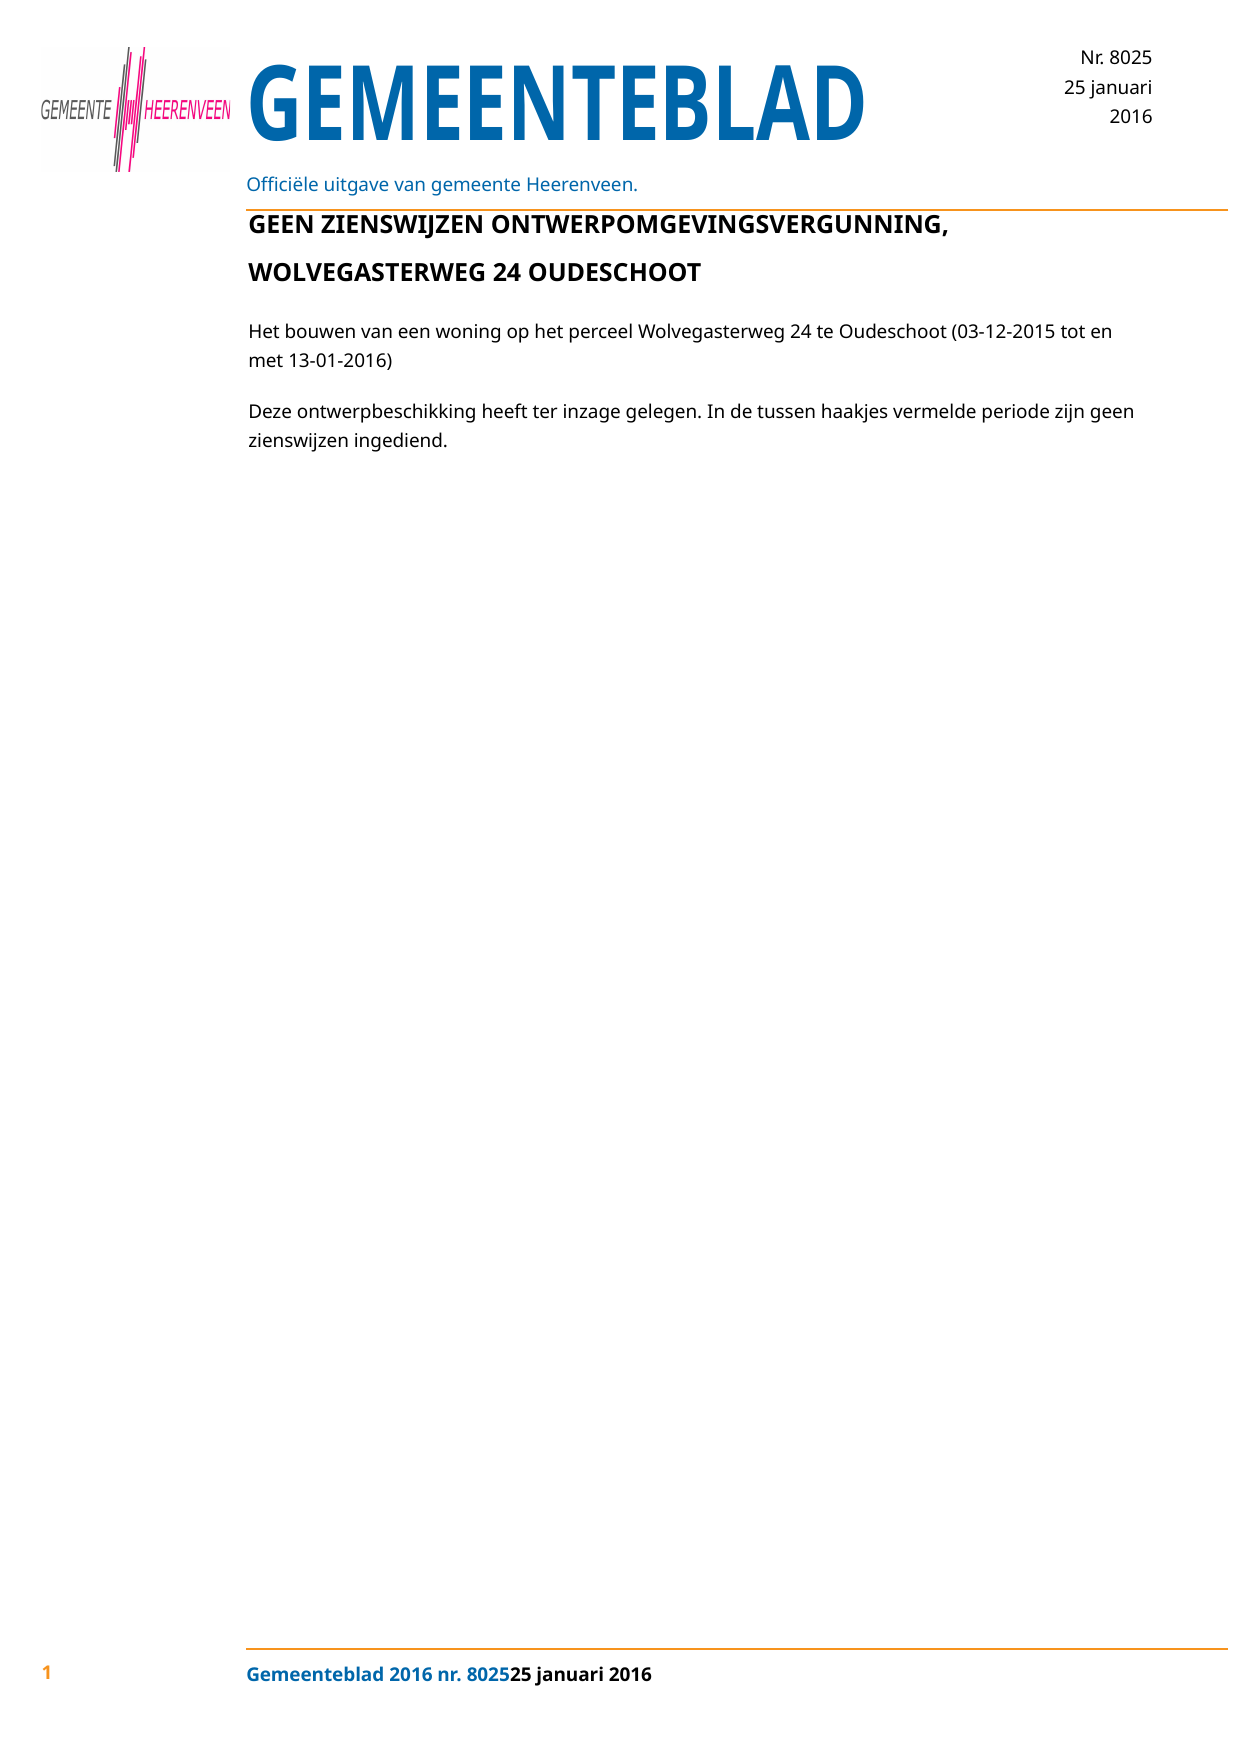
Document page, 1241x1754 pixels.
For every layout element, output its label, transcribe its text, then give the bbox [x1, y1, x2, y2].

picture [41, 47, 231, 172]
text Het bouwen van een woning op het perceel Wolvegasterweg 24 te Oudeschoot (03-12-2015 tot en met 13-01-2016) [248, 318, 1152, 373]
text Deze ontwerpbeschikking heeft ter inzage gelegen. In de tussen haakjes vermelde periode zijn geen zienswijzen ingediend. [248, 398, 1152, 453]
text GEEN ZIENSWIJZEN ONTWERPOMGEVINGSVERGUNNING, WOLVEGASTERWEG 24 OUDESCHOOT [248, 211, 1152, 288]
